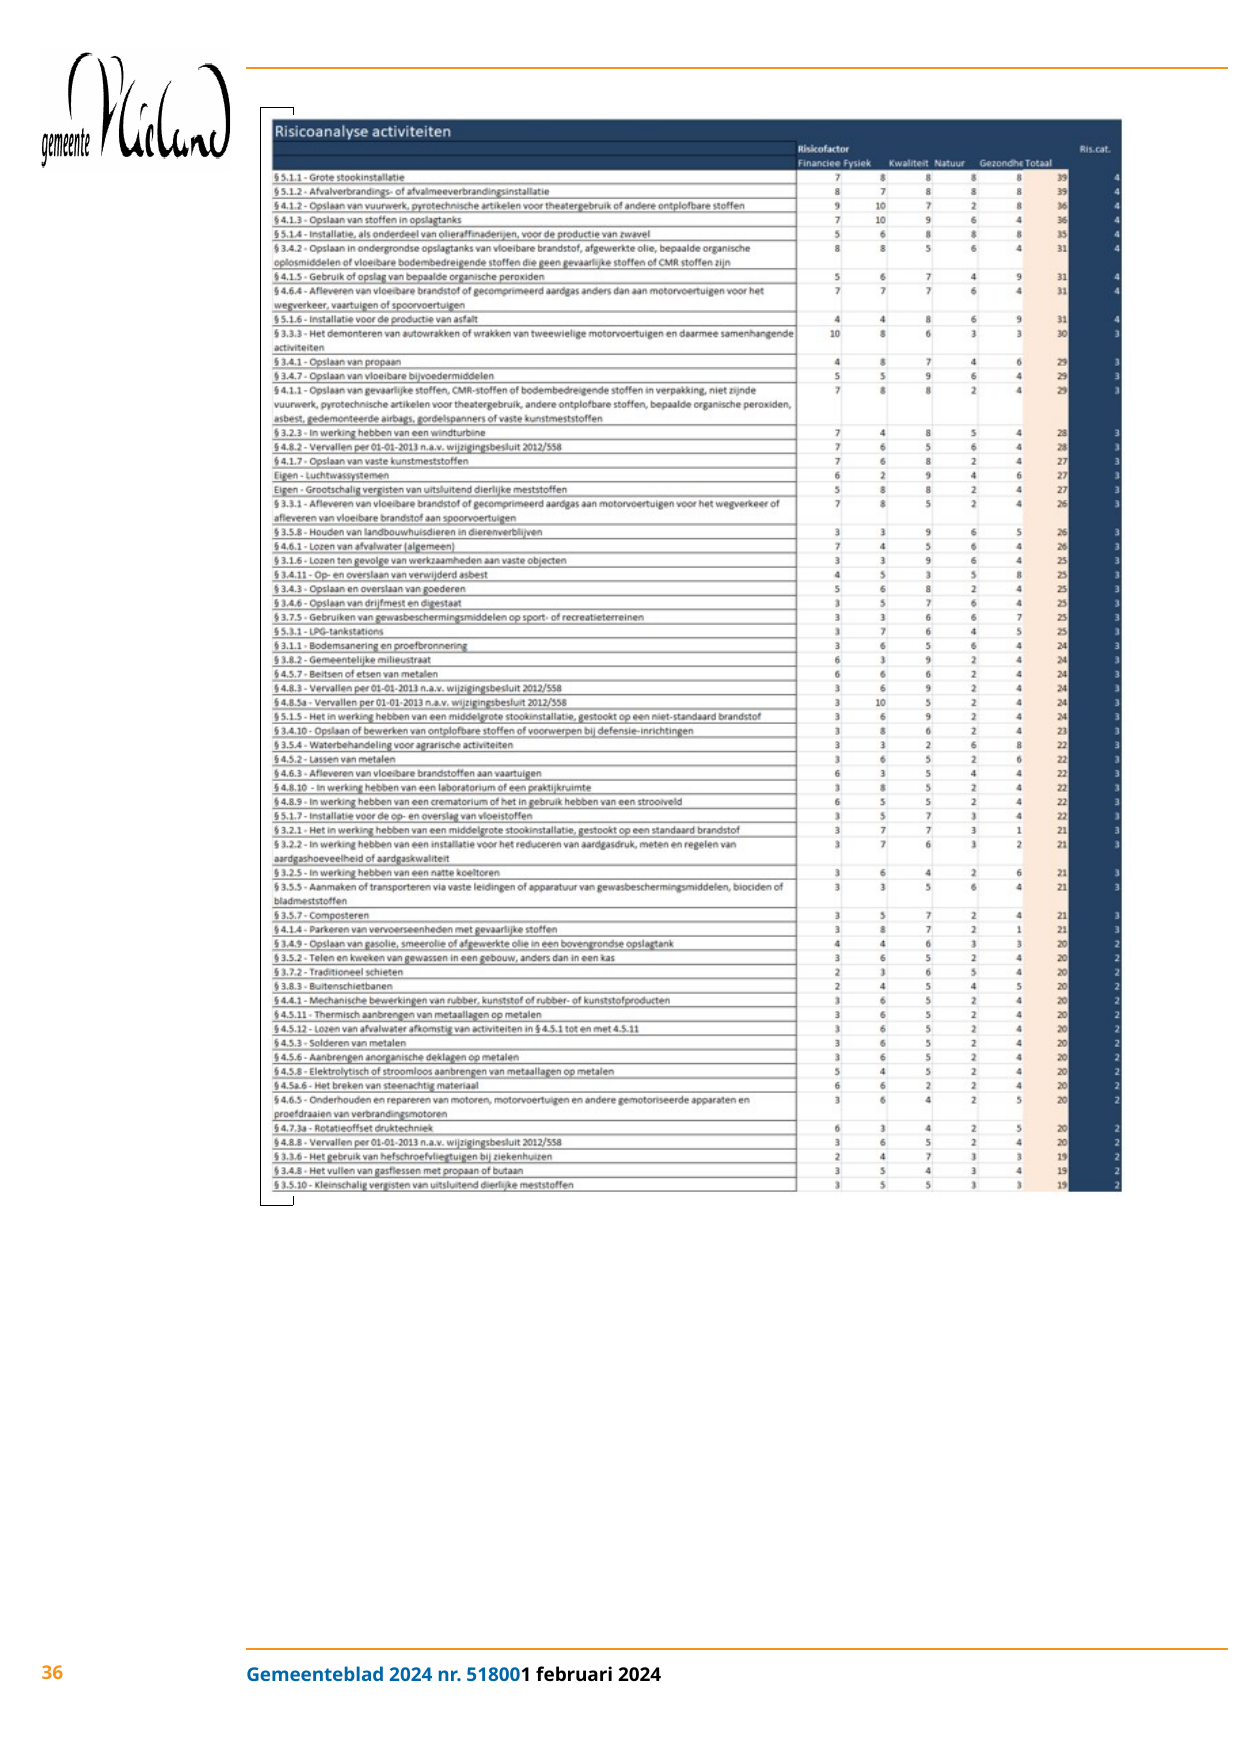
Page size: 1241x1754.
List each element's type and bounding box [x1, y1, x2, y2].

picture [268, 115, 1125, 1196]
picture [41, 47, 231, 172]
